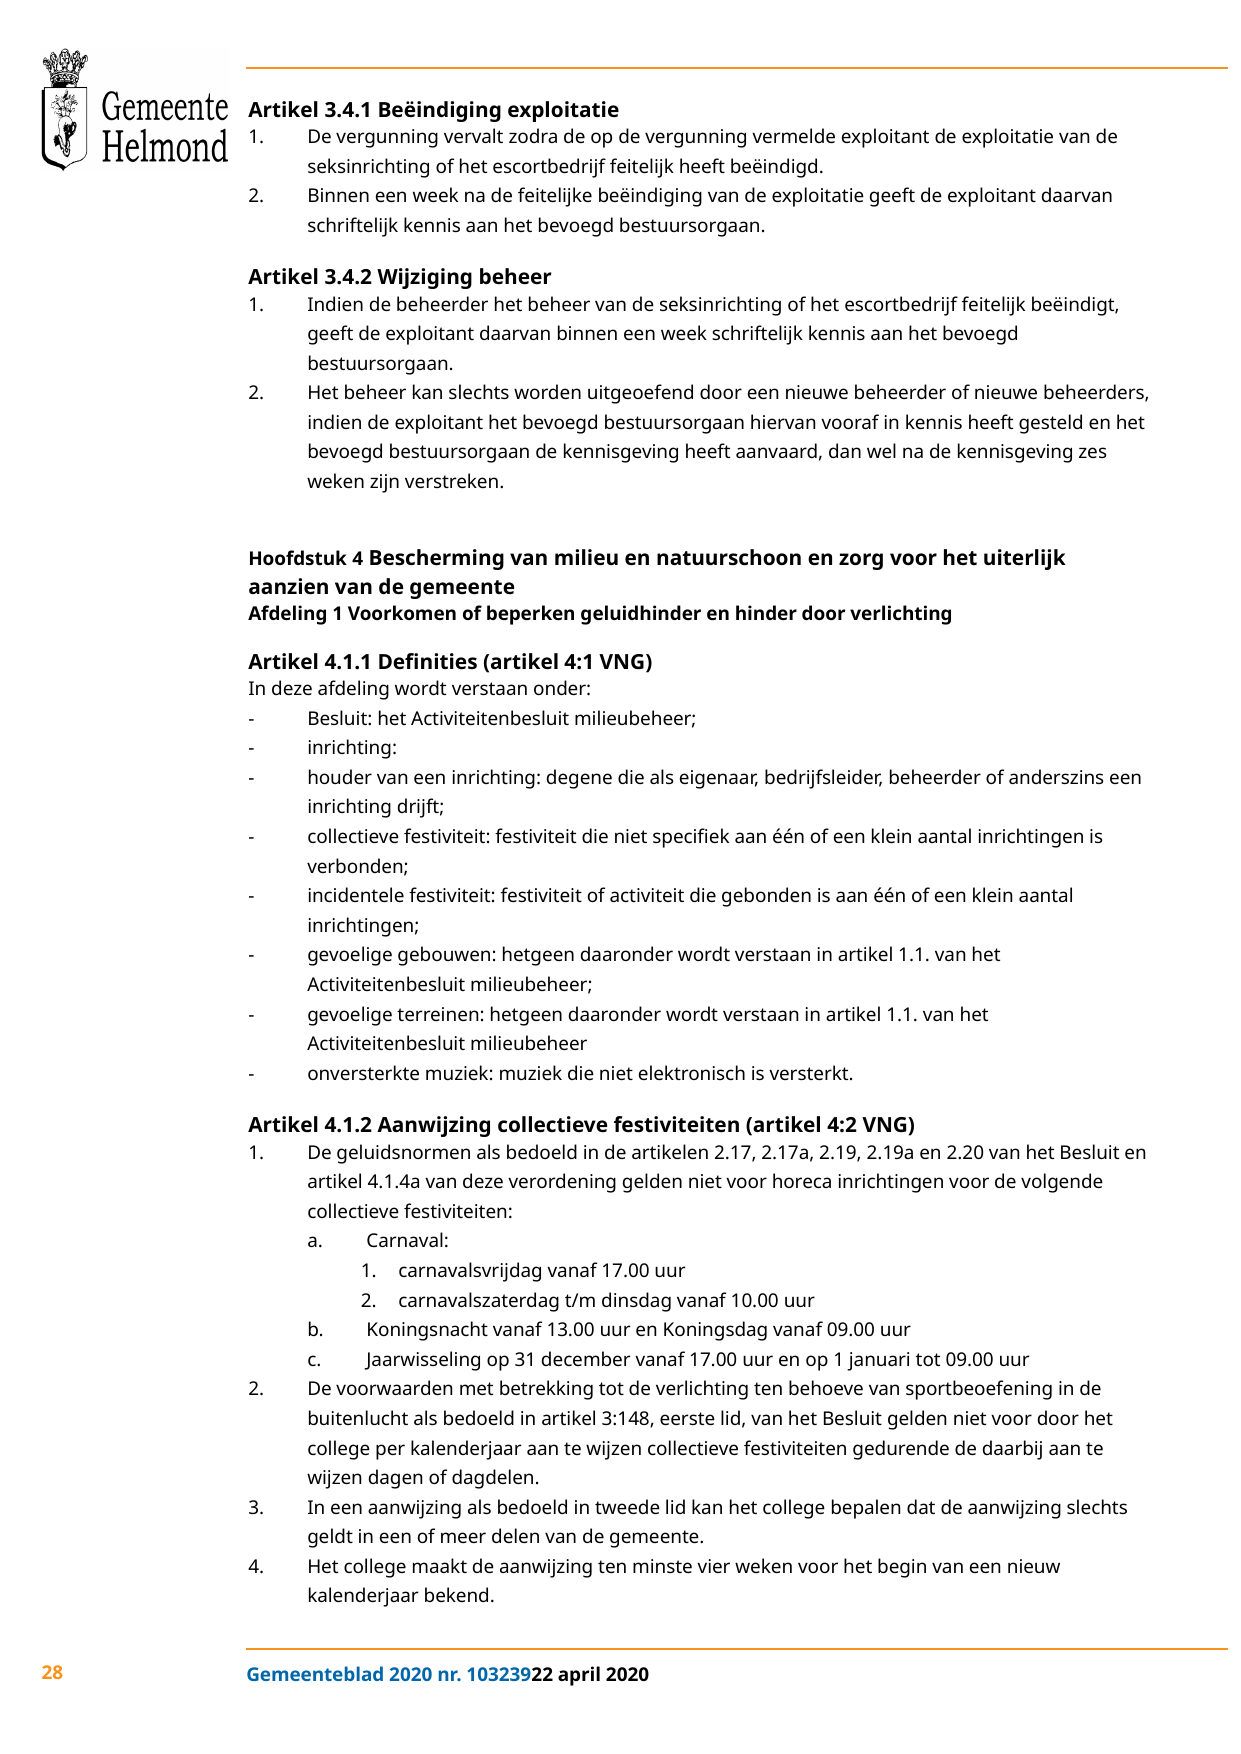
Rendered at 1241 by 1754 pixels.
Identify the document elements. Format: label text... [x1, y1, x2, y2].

text Afdeling 1 Voorkomen of beperken geluidhinder en hinder door verlichting [248, 600, 1152, 626]
text Artikel 4.1.2 Aanwijzing collectieve festiviteiten (artikel 4:2 VNG) [248, 1110, 1152, 1139]
picture [41, 47, 231, 172]
list carnavalszaterdag t/m dinsdag vanaf 10.00 uur [361, 1287, 1152, 1312]
text Hoofdstuk 4 Bescherming van milieu en natuurschoon en zorg voor het uiterlijk aanzien van de gemeente [248, 543, 1152, 600]
list Koningsnacht vanaf 13.00 uur en Koningsdag vanaf 09.00 uur [307, 1316, 1152, 1342]
text Artikel 3.4.1 Beëindiging exploitatie [248, 95, 1152, 123]
list Het college maakt de aanwijzing ten minste vier weken voor het begin van een nieuw kalenderjaar bekend. [248, 1553, 1152, 1608]
text Artikel 4.1.1 Definities (artikel 4:1 VNG) [248, 647, 1152, 675]
list De vergunning vervalt zodra de op de vergunning vermelde exploitant de exploitatie van de seksinrichting of het escortbedrijf feitelijk heeft beëindigd. [248, 123, 1152, 178]
list collectieve festiviteit: festiviteit die niet specifiek aan één of een klein aantal inrichtingen is verbonden; [248, 823, 1152, 879]
list incidentele festiviteit: festiviteit of activiteit die gebonden is aan één of een klein aantal inrichtingen; [248, 882, 1152, 938]
text In deze afdeling wordt verstaan onder: [248, 675, 1152, 701]
list gevoelige terreinen: hetgeen daaronder wordt verstaan in artikel 1.1. van het Activiteitenbesluit milieubeheer [248, 1001, 1152, 1056]
list De voorwaarden met betrekking tot de verlichting ten behoeve van sportbeoefening in de buitenlucht als bedoeld in artikel 3:148, eerste lid, van het Besluit gelden niet voor door het college per kalenderjaar aan te wijzen collectieve festiviteiten gedurende de daarbij aan te wijzen dagen of dagdelen. [248, 1376, 1152, 1490]
list Indien de beheerder het beheer van de seksinrichting of het escortbedrijf feitelijk beëindigt, geeft de exploitant daarvan binnen een week schriftelijk kennis aan het bevoegd bestuursorgaan. [248, 291, 1152, 376]
list Carnaval: [307, 1228, 1152, 1253]
list inrichting: [248, 734, 1152, 760]
list onversterkte muziek: muziek die niet elektronisch is versterkt. [248, 1060, 1152, 1086]
text Artikel 3.4.2 Wijziging beheer [248, 262, 1152, 291]
list carnavalsvrijdag vanaf 17.00 uur [361, 1257, 1152, 1283]
list Binnen een week na de feitelijke beëindiging van de exploitatie geeft de exploitant daarvan schriftelijk kennis aan het bevoegd bestuursorgaan. [248, 182, 1152, 238]
list houder van een inrichting: degene die als eigenaar, bedrijfsleider, beheerder of anderszins een inrichting drijft; [248, 764, 1152, 819]
list Het beheer kan slechts worden uitgeoefend door een nieuwe beheerder of nieuwe beheerders, indien de exploitant het bevoegd bestuursorgaan hiervan vooraf in kennis heeft gesteld en het bevoegd bestuursorgaan de kennisgeving heeft aanvaard, dan wel na de kennisgeving zes weken zijn verstreken. [248, 379, 1152, 494]
list In een aanwijzing als bedoeld in tweede lid kan het college bepalen dat de aanwijzing slechts geldt in een of meer delen van de gemeente. [248, 1494, 1152, 1549]
list gevoelige gebouwen: hetgeen daaronder wordt verstaan in artikel 1.1. van het Activiteitenbesluit milieubeheer; [248, 942, 1152, 997]
list Jaarwisseling op 31 december vanaf 17.00 uur en op 1 januari tot 09.00 uur [307, 1346, 1152, 1372]
list De geluidsnormen als bedoeld in de artikelen 2.17, 2.17a, 2.19, 2.19a en 2.20 van het Besluit en artikel 4.1.4a van deze verordening gelden niet voor horeca inrichtingen voor de volgende collectieve festiviteiten: [248, 1139, 1152, 1224]
list Besluit: het Activiteitenbesluit milieubeheer; [248, 705, 1152, 731]
